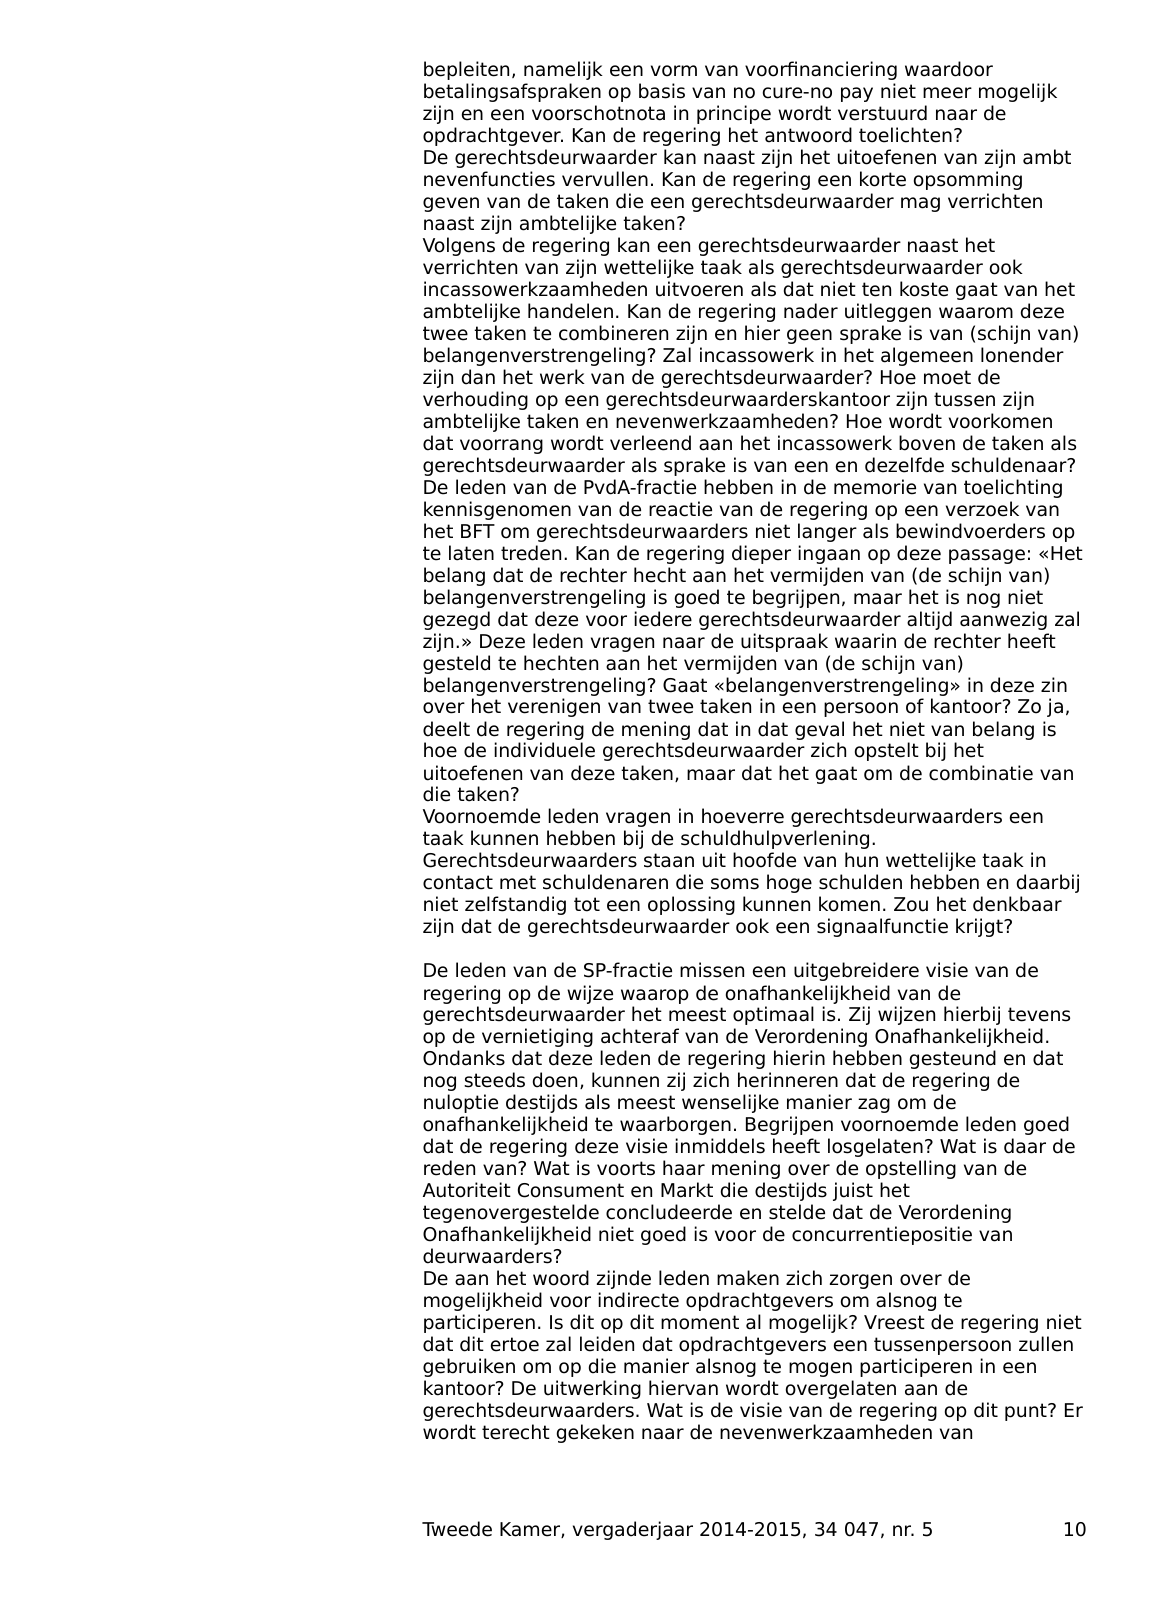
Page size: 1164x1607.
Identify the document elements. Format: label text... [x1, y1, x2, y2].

text Voornoemde leden vragen in hoeverre gerechtsdeurwaarders een taak kunnen hebben bij de schuldhulpverlening. Gerechtsdeurwaarders staan uit hoofde van hun wettelijke taak in contact met schuldenaren die soms hoge schulden hebben en daarbij niet zelfstandig tot een oplossing kunnen komen. Zou het denkbaar zijn dat de gerechtsdeurwaarder ook een signaalfunctie krijgt? [422, 806, 1087, 938]
text De aan het woord zijnde leden maken zich zorgen over de mogelijkheid voor indirecte opdrachtgevers om alsnog te participeren. Is dit op dit moment al mogelijk? Vreest de regering niet dat dit ertoe zal leiden dat opdrachtgevers een tussenpersoon zullen gebruiken om op die manier alsnog te mogen participeren in een kantoor? De uitwerking hiervan wordt overgelaten aan de gerechtsdeurwaarders. Wat is de visie van de regering op dit punt? Er wordt terecht gekeken naar de nevenwerkzaamheden van [422, 1268, 1087, 1444]
text De leden van de SP-fractie missen een uitgebreidere visie van de regering op de wijze waarop de onafhankelijkheid van de gerechtsdeurwaarder het meest optimaal is. Zij wijzen hierbij tevens op de vernietiging achteraf van de Verordening Onafhankelijkheid. Ondanks dat deze leden de regering hierin hebben gesteund en dat nog steeds doen, kunnen zij zich herinneren dat de regering de nuloptie destijds als meest wenselijke manier zag om de onafhankelijkheid te waarborgen. Begrijpen voornoemde leden goed dat de regering deze visie inmiddels heeft losgelaten? Wat is daar de reden van? Wat is voorts haar mening over de opstelling van de Autoriteit Consument en Markt die destijds juist het tegenovergestelde concludeerde en stelde dat de Verordening Onafhankelijkheid niet goed is voor de concurrentiepositie van deurwaarders? [422, 960, 1087, 1268]
text Volgens de regering kan een gerechtsdeurwaarder naast het verrichten van zijn wettelijke taak als gerechtsdeurwaarder ook incassowerkzaamheden uitvoeren als dat niet ten koste gaat van het ambtelijke handelen. Kan de regering nader uitleggen waarom deze twee taken te combineren zijn en hier geen sprake is van (schijn van) belangenverstrengeling? Zal incassowerk in het algemeen lonender zijn dan het werk van de gerechtsdeurwaarder? Hoe moet de verhouding op een gerechtsdeurwaarderskantoor zijn tussen zijn ambtelijke taken en nevenwerkzaamheden? Hoe wordt voorkomen dat voorrang wordt verleend aan het incassowerk boven de taken als gerechtsdeurwaarder als sprake is van een en dezelfde schuldenaar? [422, 235, 1087, 477]
text De gerechtsdeurwaarder kan naast zijn het uitoefenen van zijn ambt nevenfuncties vervullen. Kan de regering een korte opsomming geven van de taken die een gerechtsdeurwaarder mag verrichten naast zijn ambtelijke taken? [422, 147, 1087, 235]
text De leden van de PvdA-fractie hebben in de memorie van toelichting kennisgenomen van de reactie van de regering op een verzoek van het BFT om gerechtsdeurwaarders niet langer als bewindvoerders op te laten treden. Kan de regering dieper ingaan op deze passage: «Het belang dat de rechter hecht aan het vermijden van (de schijn van) belangenverstrengeling is goed te begrijpen, maar het is nog niet gezegd dat deze voor iedere gerechtsdeurwaarder altijd aanwezig zal zijn.» Deze leden vragen naar de uitspraak waarin de rechter heeft gesteld te hechten aan het vermijden van (de schijn van) belangenverstrengeling? Gaat «belangenverstrengeling» in deze zin over het verenigen van twee taken in een persoon of kantoor? Zo ja, deelt de regering de mening dat in dat geval het niet van belang is hoe de individuele gerechtsdeurwaarder zich opstelt bij het uitoefenen van deze taken, maar dat het gaat om de combinatie van die taken? [422, 477, 1087, 806]
text bepleiten, namelijk een vorm van voorfinanciering waardoor betalingsafspraken op basis van no cure-no pay niet meer mogelijk zijn en een voorschotnota in principe wordt verstuurd naar de opdrachtgever. Kan de regering het antwoord toelichten? [422, 59, 1087, 147]
